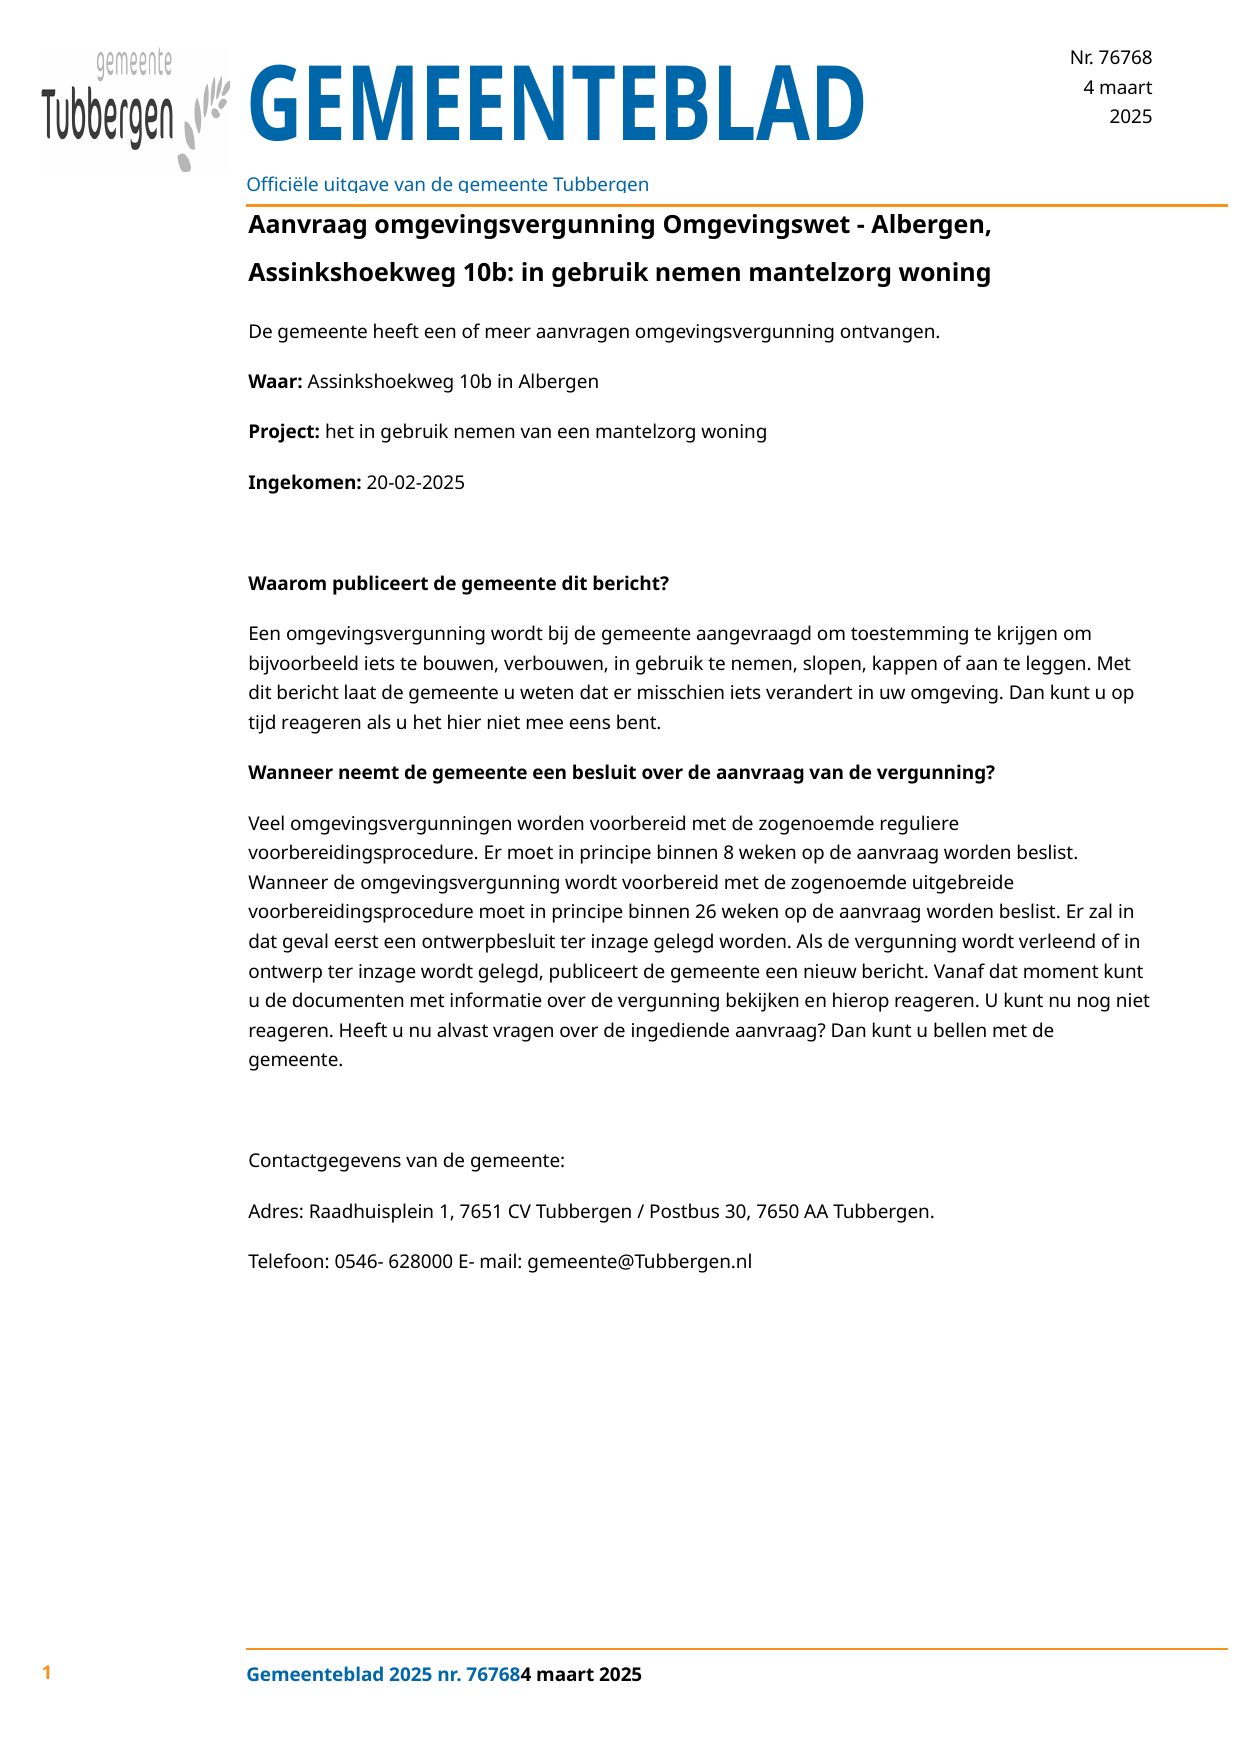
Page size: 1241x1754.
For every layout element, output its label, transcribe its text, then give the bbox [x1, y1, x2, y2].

text De gemeente heeft een of meer aanvragen omgevingsvergunning ontvangen. [248, 318, 1152, 344]
text Contactgegevens van de gemeente: [248, 1147, 1152, 1173]
text Ingekomen: 20-02-2025 [248, 469, 1152, 495]
text Wanneer neemt de gemeente een besluit over de aanvraag van de vergunning? [248, 759, 1152, 785]
picture [41, 47, 231, 172]
text Adres: Raadhuisplein 1, 7651 CV Tubbergen / Postbus 30, 7650 AA Tubbergen. [248, 1198, 1152, 1224]
text Aanvraag omgevingsvergunning Omgevingswet - Albergen, Assinkshoekweg 10b: in gebruik nemen mantelzorg woning [248, 207, 1152, 288]
text Project: het in gebruik nemen van een mantelzorg woning [248, 419, 1152, 444]
text Veel omgevingsvergunningen worden voorbereid met de zogenoemde reguliere voorbereidingsprocedure. Er moet in principe binnen 8 weken op de aanvraag worden beslist. Wanneer de omgevingsvergunning wordt voorbereid met de zogenoemde uitgebreide voorbereidingsprocedure moet in principe binnen 26 weken op de aanvraag worden beslist. Er zal in dat geval eerst een ontwerpbesluit ter inzage gelegd worden. Als de vergunning wordt verleend of in ontwerp ter inzage wordt gelegd, publiceert de gemeente een nieuw bericht. Vanaf dat moment kunt u de documenten met informatie over de vergunning bekijken en hierop reageren. U kunt nu nog niet reageren. Heeft u nu alvast vragen over de ingediende aanvraag? Dan kunt u bellen met de gemeente. [248, 810, 1152, 1072]
text Telefoon: 0546- 628000 E- mail: gemeente@Tubbergen.nl [248, 1248, 1152, 1274]
text Waar: Assinkshoekweg 10b in Albergen [248, 368, 1152, 394]
text Een omgevingsvergunning wordt bij de gemeente aangevraagd om toestemming te krijgen om bijvoorbeeld iets te bouwen, verbouwen, in gebruik te nemen, slopen, kappen of aan te leggen. Met dit bericht laat de gemeente u weten dat er misschien iets verandert in uw omgeving. Dan kunt u op tijd reageren als u het hier niet mee eens bent. [248, 620, 1152, 735]
text Waarom publiceert de gemeente dit bericht? [248, 570, 1152, 596]
